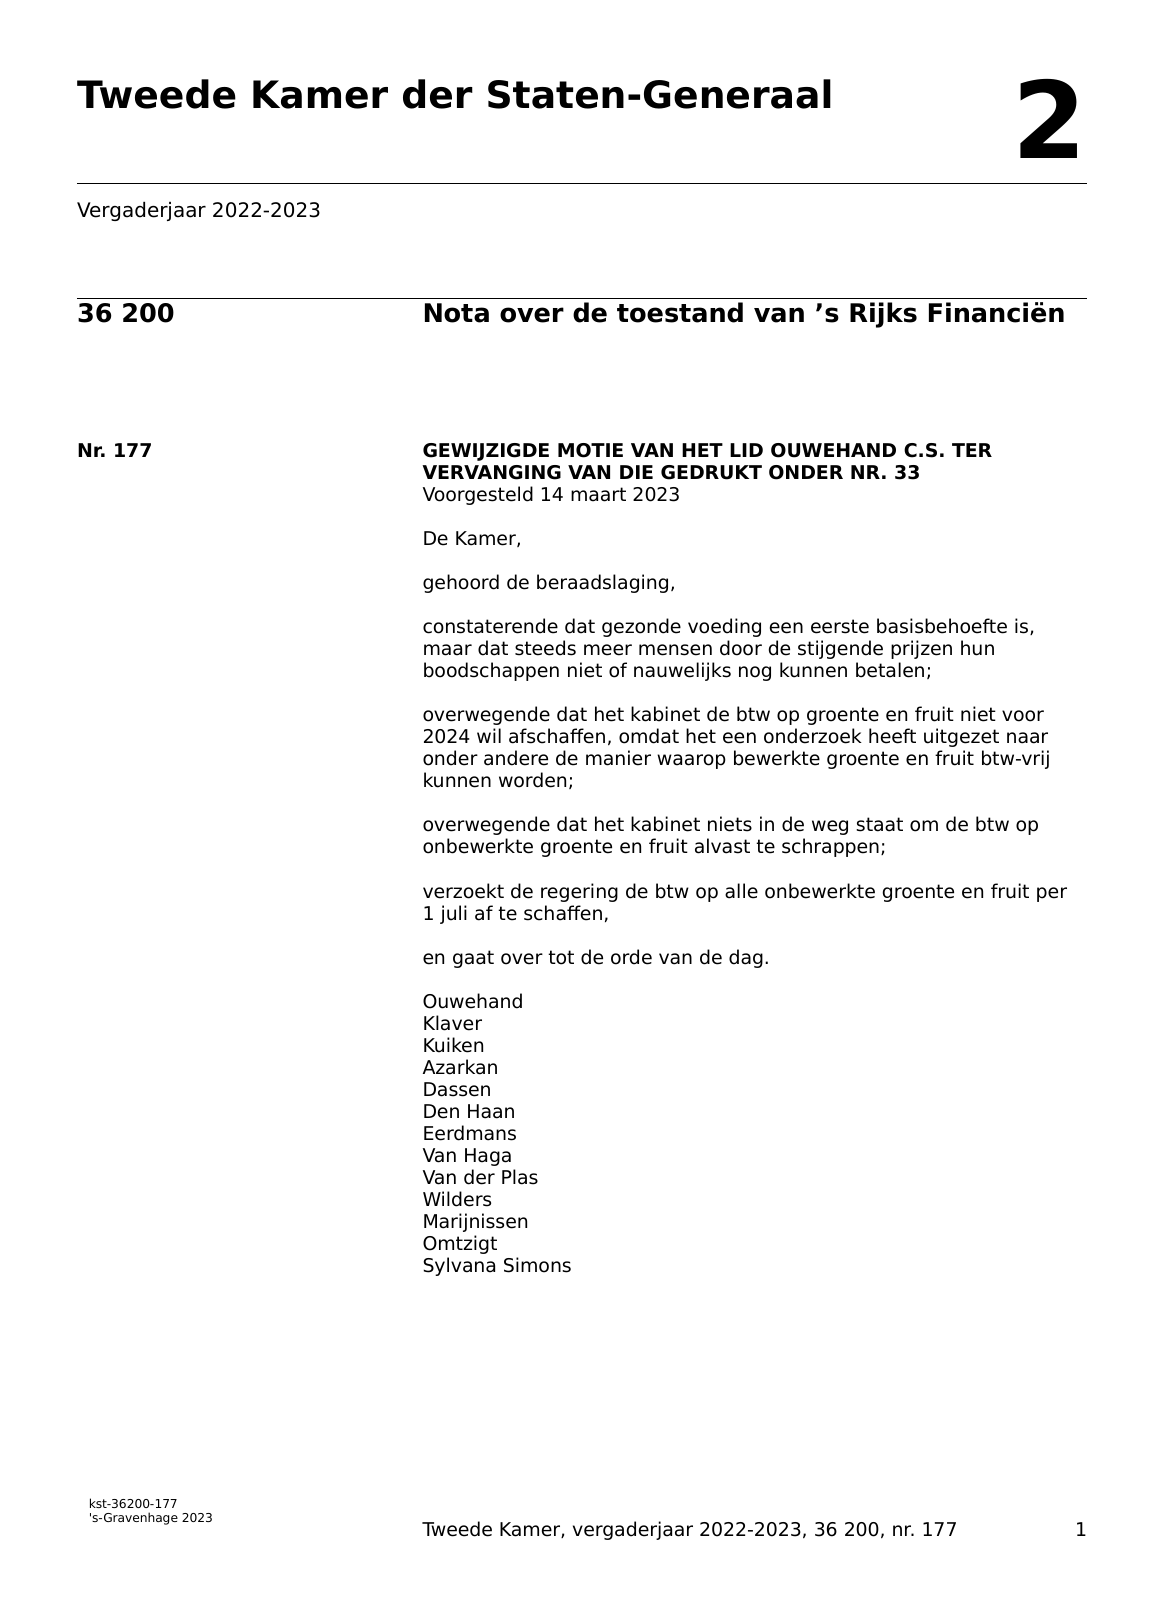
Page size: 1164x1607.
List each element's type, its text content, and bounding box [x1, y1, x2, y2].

text De Kamer, [422, 528, 1087, 550]
subtitle Nr. 177 GEWIJZIGDE MOTIE VAN HET LID OUWEHAND C.S. TER VERVANGING VAN DIE GEDRUKT ONDER NR. 33 [77, 440, 1087, 484]
text Azarkan [422, 1057, 1087, 1079]
table_cell Vergaderjaar 2022-2023 [77, 184, 1087, 298]
text overwegende dat het kabinet de btw op groente en fruit niet voor 2024 wil afschaffen, omdat het een onderzoek heeft uitgezet naar onder andere de manier waarop bewerkte groente en fruit btw-vrij kunnen worden; [422, 704, 1087, 792]
text Eerdmans [422, 1123, 1087, 1145]
table_header Tweede Kamer der Staten-Generaal [77, 59, 886, 183]
text Marijnissen [422, 1211, 1087, 1233]
text Van der Plas [422, 1167, 1087, 1189]
text overwegende dat het kabinet niets in de weg staat om de btw op onbewerkte groente en fruit alvast te schrappen; [422, 814, 1087, 858]
text en gaat over tot de orde van de dag. [422, 947, 1087, 969]
text constaterende dat gezonde voeding een eerste basisbehoefte is, maar dat steeds meer mensen door de stijgende prijzen hun boodschappen niet of nauwelijks nog kunnen betalen; [422, 616, 1087, 682]
subtitle 36 200 Nota over de toestand van ’s Rijks Financiën [77, 299, 1087, 329]
text gehoord de beraadslaging, [422, 572, 1087, 594]
text Sylvana Simons [422, 1254, 1087, 1277]
text Voorgesteld 14 maart 2023 [422, 484, 1087, 506]
text Van Haga [422, 1145, 1087, 1167]
text Kuiken [422, 1035, 1087, 1057]
text Ouwehand [422, 991, 1087, 1013]
text kst-36200-177 [88, 1497, 323, 1511]
text Klaver [422, 1013, 1087, 1035]
text 's-Gravenhage 2023 [88, 1511, 323, 1525]
text Omtzigt [422, 1233, 1087, 1254]
text Den Haan [422, 1101, 1087, 1123]
text verzoekt de regering de btw op alle onbewerkte groente en fruit per 1 juli af te schaffen, [422, 881, 1087, 924]
table_header 2 [886, 59, 1087, 183]
text Dassen [422, 1079, 1087, 1101]
text Wilders [422, 1189, 1087, 1211]
